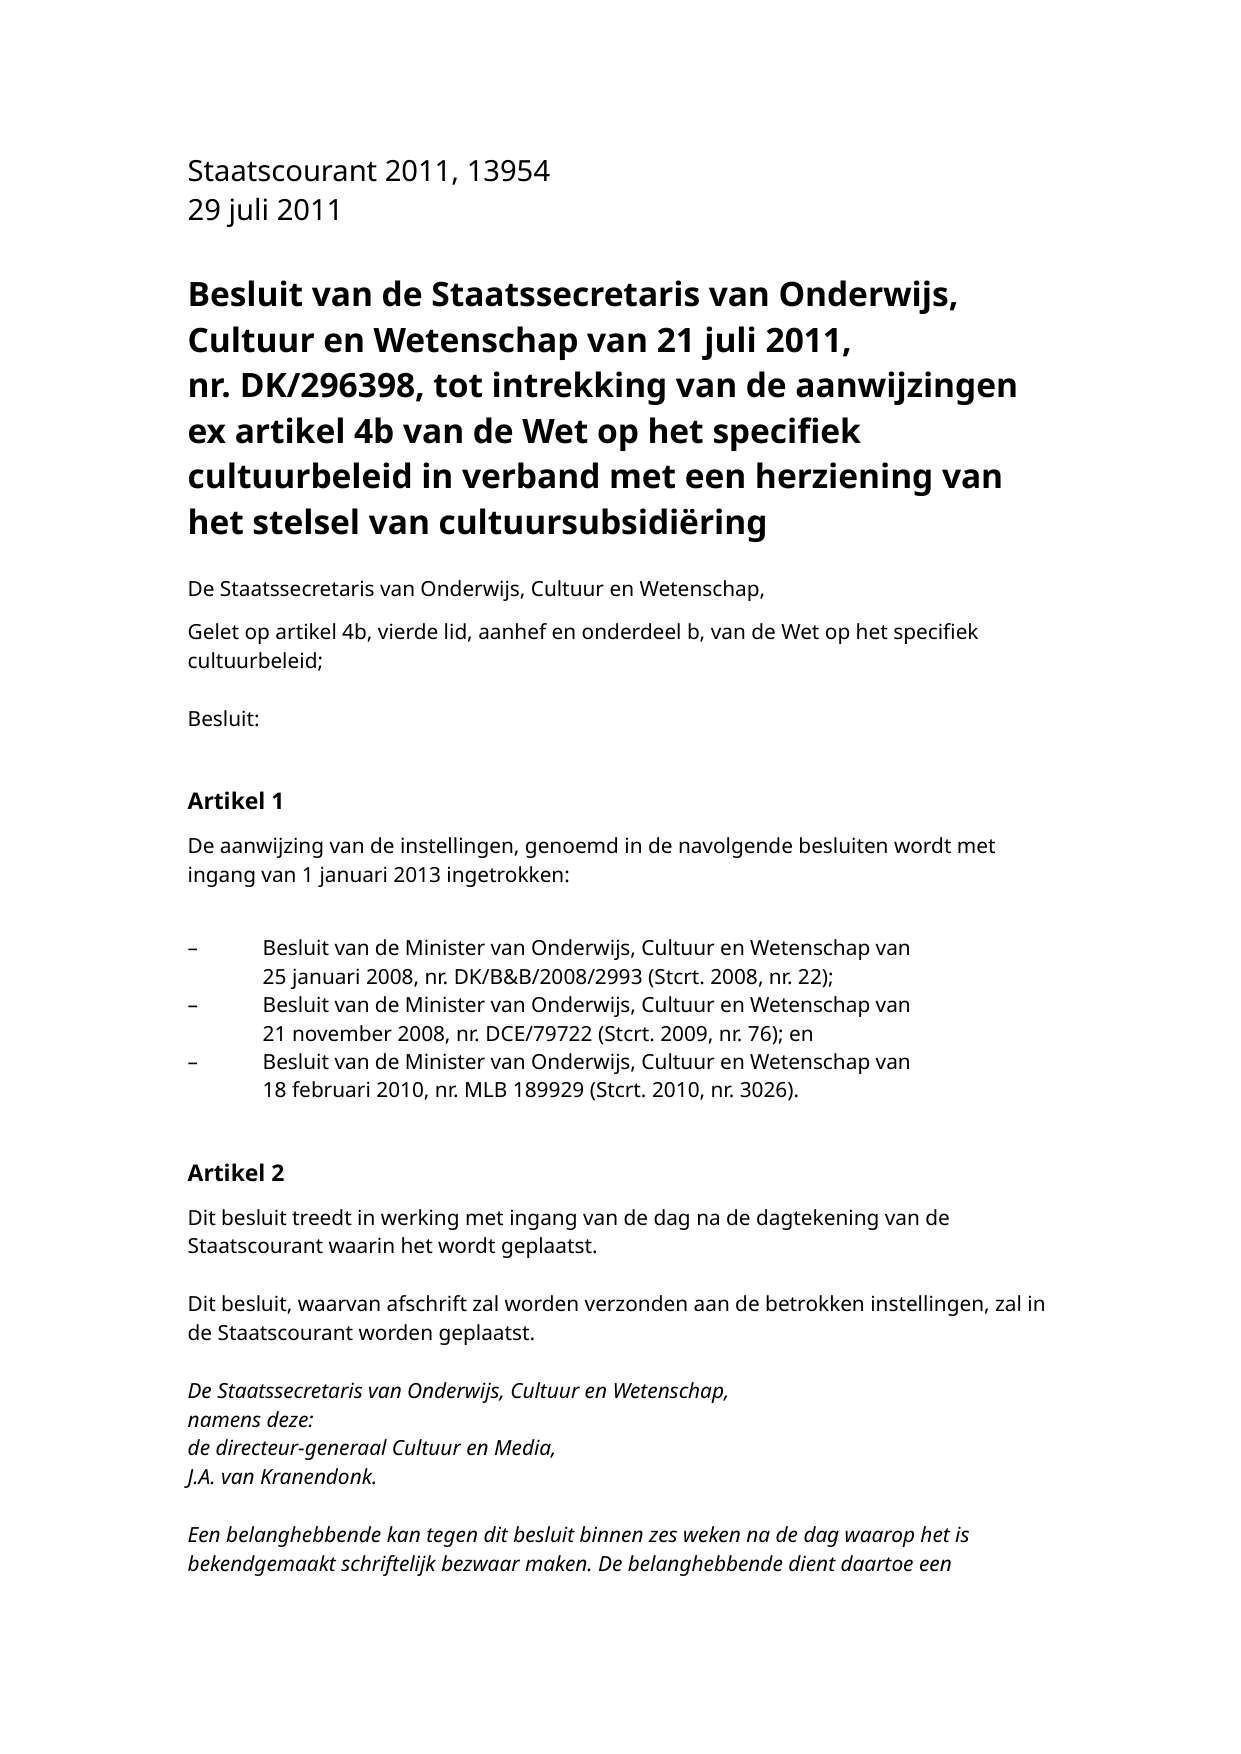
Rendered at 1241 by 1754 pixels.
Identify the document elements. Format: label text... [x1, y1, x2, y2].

text Staatscourant 2011, 13954 [187, 150, 1053, 190]
text namens deze: [187, 1405, 1053, 1433]
text Gelet op artikel 4b, vierde lid, aanhef en onderdeel b, van de Wet op het specifiek cultuurbeleid; [187, 617, 1053, 674]
list Besluit van de Minister van Onderwijs, Cultuur en Wetenschap van 25 januari 2008, nr. DK/B&B/2008/2993 (Stcrt. 2008, nr. 22); [187, 933, 1053, 990]
text Een belanghebbende kan tegen dit besluit binnen zes weken na de dag waarop het is bekendgemaakt schriftelijk bezwaar maken. De belanghebbende dient daartoe een [187, 1520, 1053, 1577]
text De Staatssecretaris van Onderwijs, Cultuur en Wetenschap, [187, 1376, 1053, 1405]
subtitle Besluit van de Staatssecretaris van Onderwijs, Cultuur en Wetenschap van 21 juli 2011, nr. DK/296398, tot intrekking van de aanwijzingen ex artikel 4b van de Wet op het specifiek cultuurbeleid in verband met een herziening van het stelsel van cultuursubsidiëring [187, 271, 1053, 544]
text Besluit: [187, 704, 1053, 733]
text Dit besluit treedt in werking met ingang van de dag na de dagtekening van de Staatscourant waarin het wordt geplaatst. [187, 1203, 1053, 1259]
text 29 juli 2011 [187, 190, 1053, 229]
text De Staatssecretaris van Onderwijs, Cultuur en Wetenschap, [187, 574, 1053, 602]
list Besluit van de Minister van Onderwijs, Cultuur en Wetenschap van 21 november 2008, nr. DCE/79722 (Stcrt. 2009, nr. 76); en [187, 990, 1053, 1047]
text Dit besluit, waarvan afschrift zal worden verzonden aan de betrokken instellingen, zal in de Staatscourant worden geplaatst. [187, 1289, 1053, 1346]
text de directeur-generaal Cultuur en Media, [187, 1433, 1053, 1462]
list Besluit van de Minister van Onderwijs, Cultuur en Wetenschap van 18 februari 2010, nr. MLB 189929 (Stcrt. 2010, nr. 3026). [187, 1047, 1053, 1104]
text J.A. van Kranendonk. [187, 1462, 1053, 1490]
subtitle Artikel 2 [187, 1156, 1053, 1188]
text De aanwijzing van de instellingen, genoemd in de navolgende besluiten wordt met ingang van 1 januari 2013 ingetrokken: [187, 831, 1053, 888]
subtitle Artikel 1 [187, 785, 1053, 816]
